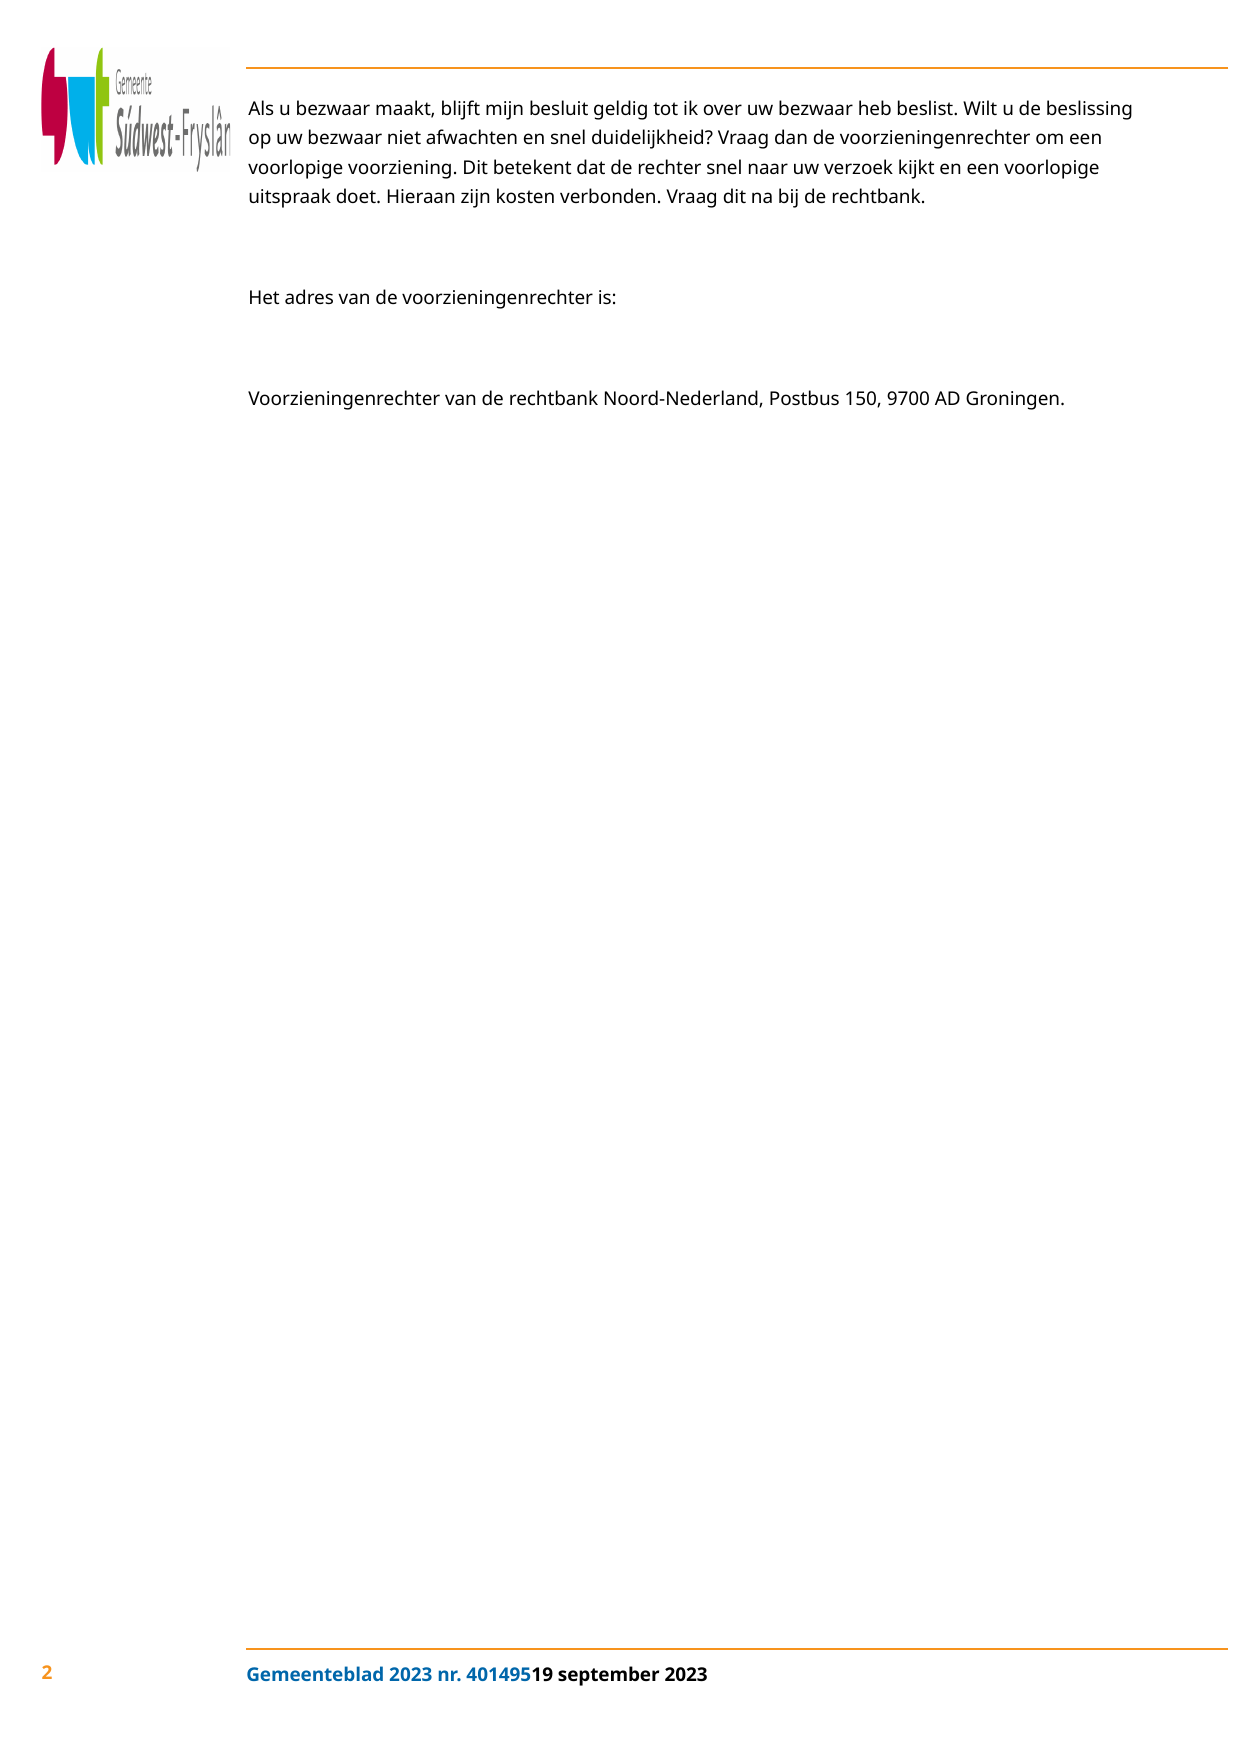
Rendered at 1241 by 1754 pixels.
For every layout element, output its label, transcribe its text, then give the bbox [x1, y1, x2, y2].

text Voorzieningenrechter van de rechtbank Noord-Nederland, Postbus 150, 9700 AD Groningen. [248, 385, 1152, 411]
picture [41, 47, 231, 172]
text Als u bezwaar maakt, blijft mijn besluit geldig tot ik over uw bezwaar heb beslist. Wilt u de beslissing op uw bezwaar niet afwachten en snel duidelijkheid? Vraag dan de voorzieningenrechter om een voorlopige voorziening. Dit betekent dat de rechter snel naar uw verzoek kijkt en een voorlopige uitspraak doet. Hieraan zijn kosten verbonden. Vraag dit na bij de rechtbank. [248, 95, 1152, 209]
text Het adres van de voorzieningenrechter is: [248, 284, 1152, 310]
